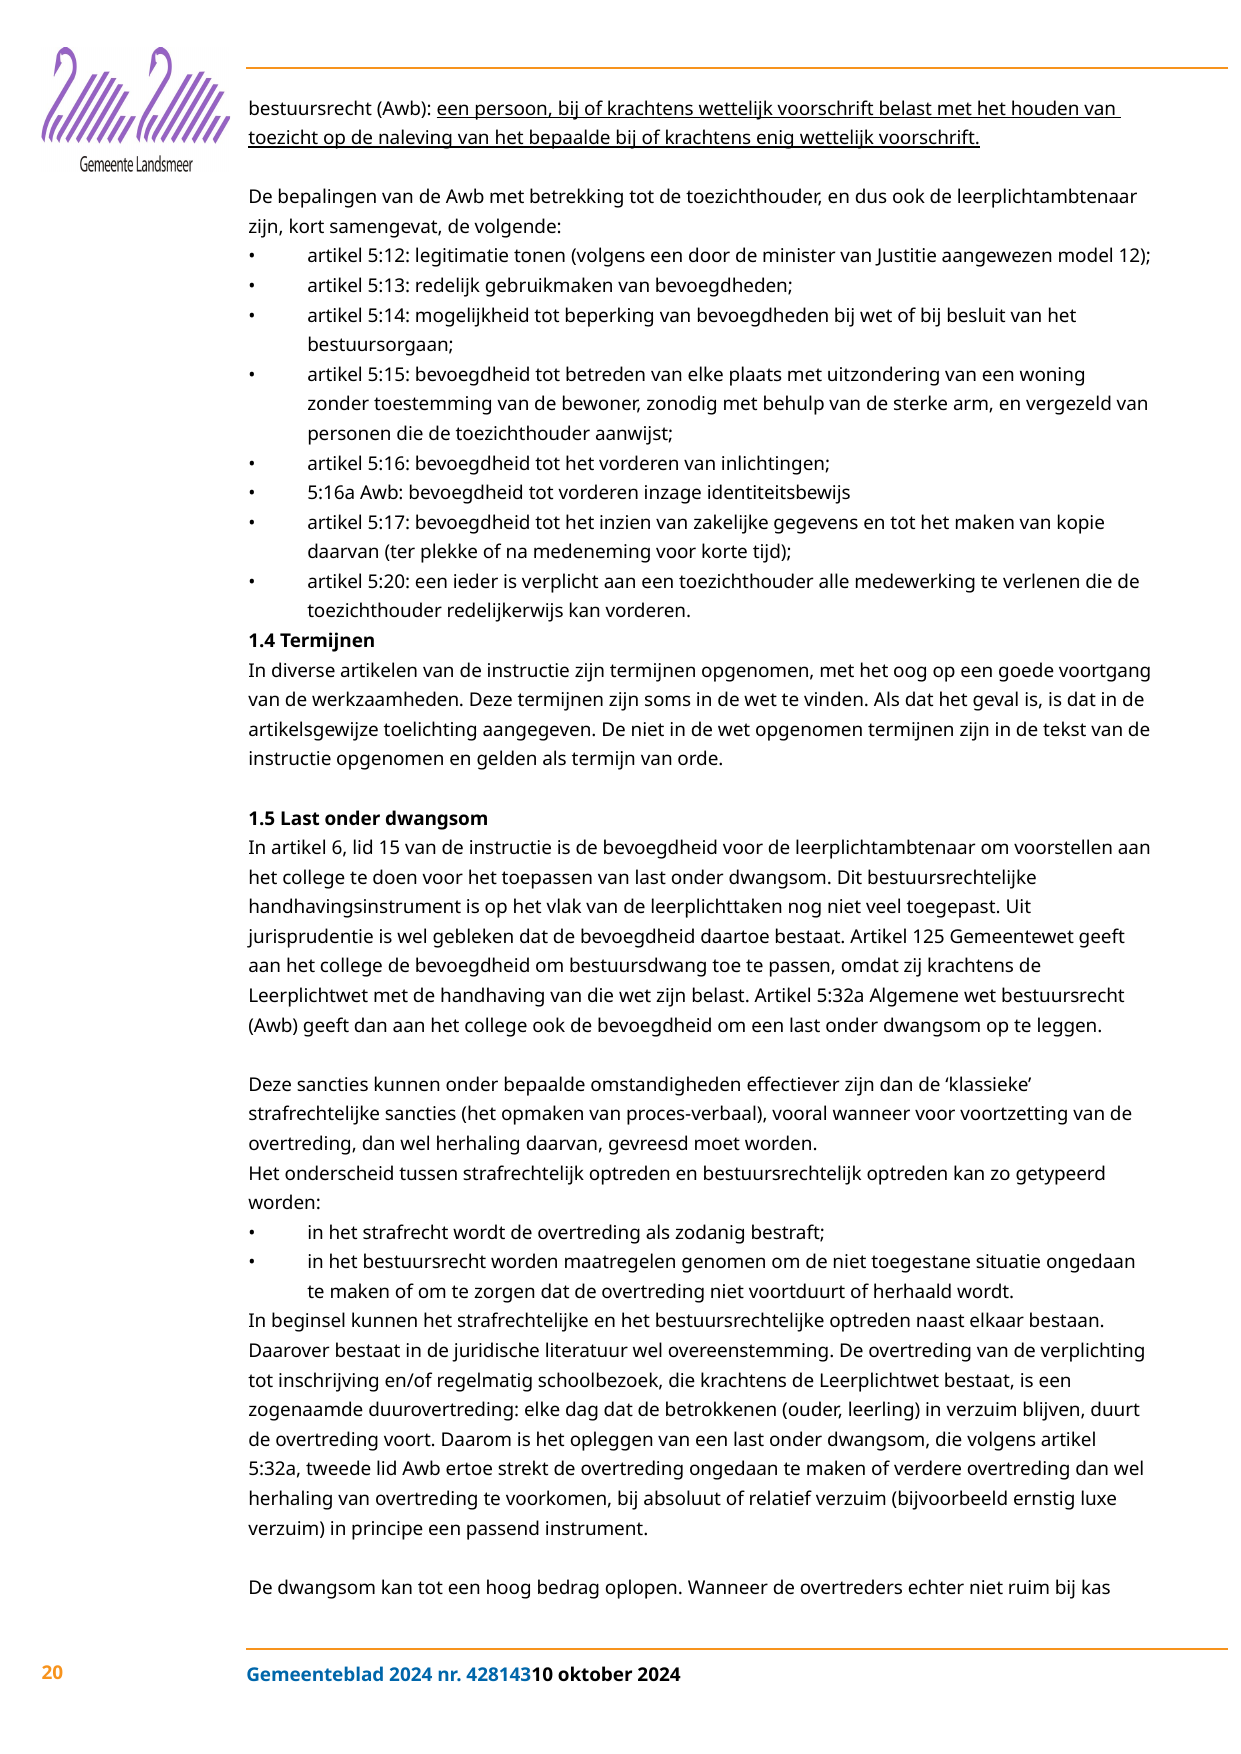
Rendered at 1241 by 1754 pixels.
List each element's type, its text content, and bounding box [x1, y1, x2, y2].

list artikel 5:15: bevoegdheid tot betreden van elke plaats met uitzondering van een woning zonder toestemming van de bewoner, zonodig met behulp van de sterke arm, en vergezeld van personen die de toezichthouder aanwijst; [248, 361, 1152, 446]
text In diverse artikelen van de instructie zijn termijnen opgenomen, met het oog op een goede voortgang van de werkzaamheden. Deze termijnen zijn soms in de wet te vinden. Als dat het geval is, is dat in de artikelsgewijze toelichting aangegeven. De niet in de wet opgenomen termijnen zijn in de tekst van de instructie opgenomen en gelden als termijn van orde. [248, 657, 1152, 771]
picture [41, 47, 231, 172]
text In beginsel kunnen het strafrechtelijke en het bestuursrechtelijke optreden naast elkaar bestaan. Daarover bestaat in de juridische literatuur wel overeenstemming. De overtreding van de verplichting tot inschrijving en/of regelmatig schoolbezoek, die krachtens de Leerplichtwet bestaat, is een zogenaamde duurovertreding: elke dag dat de betrokkenen (ouder, leerling) in verzuim blijven, duurt de overtreding voort. Daarom is het opleggen van een last onder dwangsom, die volgens artikel 5:32a, tweede lid Awb ertoe strekt de overtreding ongedaan te maken of verdere overtreding dan wel herhaling van overtreding te voorkomen, bij absoluut of relatief verzuim (bijvoorbeeld ernstig luxe verzuim) in principe een passend instrument. [248, 1308, 1152, 1541]
text 1.5 Last onder dwangsom [248, 805, 1152, 831]
text In artikel 6, lid 15 van de instructie is de bevoegdheid voor de leerplichtambtenaar om voorstellen aan het college te doen voor het toepassen van last onder dwangsom. Dit bestuursrechtelijke handhavingsinstrument is op het vlak van de leerplichttaken nog niet veel toegepast. Uit jurisprudentie is wel gebleken dat de bevoegdheid daartoe bestaat. Artikel 125 Gemeentewet geeft aan het college de bevoegdheid om bestuursdwang toe te passen, omdat zij krachtens de Leerplichtwet met de handhaving van die wet zijn belast. Artikel 5:32a Algemene wet bestuursrecht (Awb) geeft dan aan het college ook de bevoegdheid om een last onder dwangsom op te leggen. [248, 834, 1152, 1038]
text De dwangsom kan tot een hoog bedrag oplopen. Wanneer de overtreders echter niet ruim bij kas [248, 1574, 1152, 1600]
text Deze sancties kunnen onder bepaalde omstandigheden effectiever zijn dan de ‘klassieke’ strafrechtelijke sancties (het opmaken van proces-verbaal), vooral wanneer voor voortzetting van de overtreding, dan wel herhaling daarvan, gevreesd moet worden. [248, 1071, 1152, 1156]
list artikel 5:14: mogelijkheid tot beperking van bevoegdheden bij wet of bij besluit van het bestuursorgaan; [248, 302, 1152, 357]
list in het strafrecht wordt de overtreding als zodanig bestraft; [248, 1219, 1152, 1245]
list artikel 5:16: bevoegdheid tot het vorderen van inlichtingen; [248, 450, 1152, 476]
text De bepalingen van de Awb met betrekking tot de toezichthouder, en dus ook de leerplichtambtenaar zijn, kort samengevat, de volgende: [248, 183, 1152, 239]
list artikel 5:12: legitimatie tonen (volgens een door de minister van Justitie aangewezen model 12); [248, 243, 1152, 268]
list in het bestuursrecht worden maatregelen genomen om de niet toegestane situatie ongedaan te maken of om te zorgen dat de overtreding niet voortduurt of herhaald wordt. [248, 1248, 1152, 1304]
list artikel 5:13: redelijk gebruikmaken van bevoegdheden; [248, 272, 1152, 298]
list 5:16a Awb: bevoegdheid tot vorderen inzage identiteitsbewijs [248, 479, 1152, 505]
text Het onderscheid tussen strafrechtelijk optreden en bestuursrechtelijk optreden kan zo getypeerd worden: [248, 1160, 1152, 1215]
list artikel 5:17: bevoegdheid tot het inzien van zakelijke gegevens en tot het maken van kopie daarvan (ter plekke of na medeneming voor korte tijd); [248, 509, 1152, 564]
text 1.4 Termijnen [248, 627, 1152, 653]
text bestuursrecht (Awb): een persoon, bij of krachtens wettelijk voorschrift belast met het houden van toezicht op de naleving van het bepaalde bij of krachtens enig wettelijk voorschrift. [248, 95, 1152, 150]
list artikel 5:20: een ieder is verplicht aan een toezichthouder alle medewerking te verlenen die de toezichthouder redelijkerwijs kan vorderen. [248, 568, 1152, 623]
